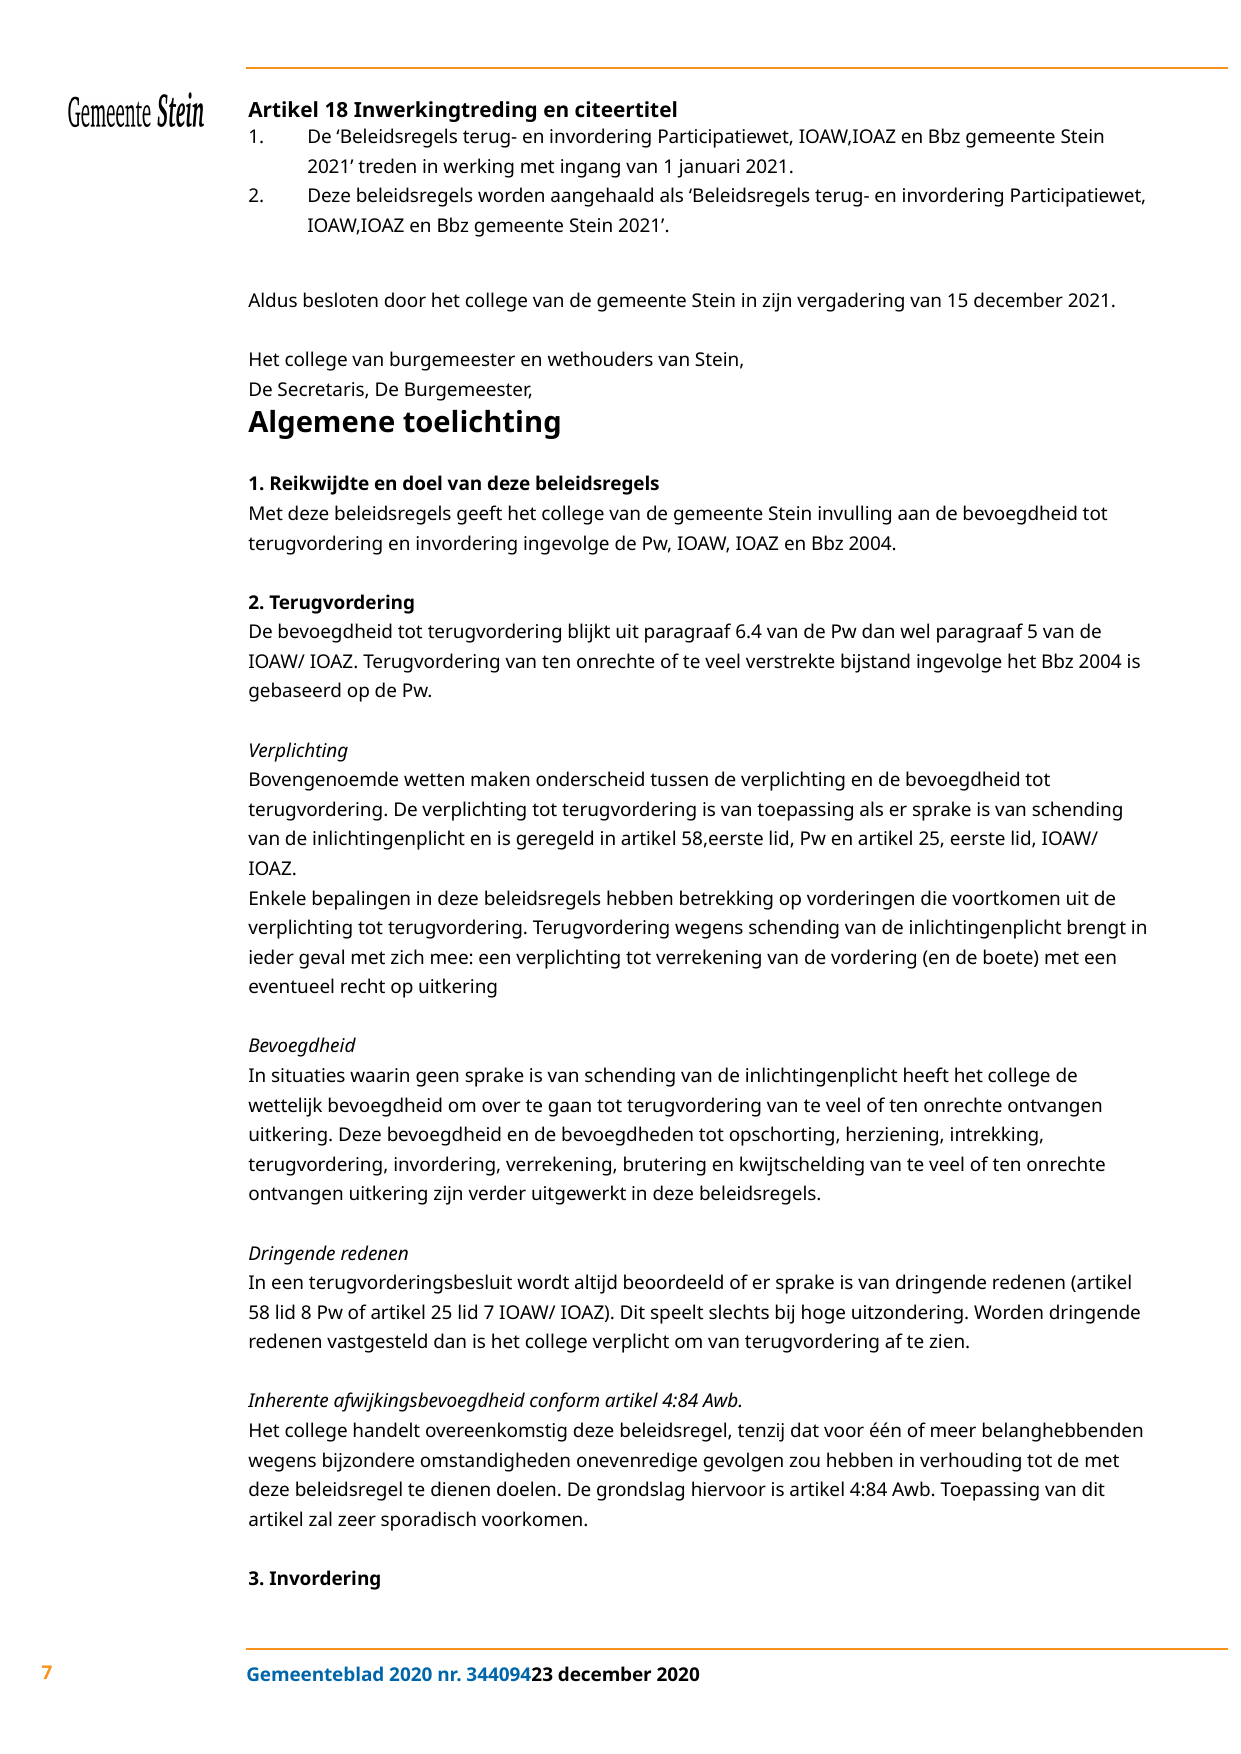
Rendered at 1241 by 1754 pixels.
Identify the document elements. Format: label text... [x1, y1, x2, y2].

text Inherente afwijkingsbevoegdheid conform artikel 4:84 Awb. [248, 1388, 1152, 1413]
text In een terugvorderingsbesluit wordt altijd beoordeeld of er sprake is van dringende redenen (artikel 58 lid 8 Pw of artikel 25 lid 7 IOAW/ IOAZ). Dit speelt slechts bij hoge uitzondering. Worden dringende redenen vastgesteld dan is het college verplicht om van terugvordering af te zien. [248, 1269, 1152, 1354]
picture [41, 47, 231, 172]
text Het college handelt overeenkomstig deze beleidsregel, tenzij dat voor één of meer belanghebbenden wegens bijzondere omstandigheden onevenredige gevolgen zou hebben in verhouding tot de met deze beleidsregel te dienen doelen. De grondslag hiervoor is artikel 4:84 Awb. Toepassing van dit artikel zal zeer sporadisch voorkomen. [248, 1417, 1152, 1532]
text De Secretaris, De Burgemeester, [248, 376, 1152, 402]
list Deze beleidsregels worden aangehaald als ‘Beleidsregels terug- en invordering Participatiewet, IOAW,IOAZ en Bbz gemeente Stein 2021’. [248, 182, 1152, 238]
text 2. Terugvordering [248, 589, 1152, 614]
text 1. Reikwijdte en doel van deze beleidsregels [248, 471, 1152, 496]
text In situaties waarin geen sprake is van schending van de inlichtingenplicht heeft het college de wettelijk bevoegdheid om over te gaan tot terugvordering van te veel of ten onrechte ontvangen uitkering. Deze bevoegdheid en de bevoegdheden tot opschorting, herziening, intrekking, terugvordering, invordering, verrekening, brutering en kwijtschelding van te veel of ten onrechte ontvangen uitkering zijn verder uitgewerkt in deze beleidsregels. [248, 1062, 1152, 1206]
text Bovengenoemde wetten maken onderscheid tussen de verplichting en de bevoegdheid tot terugvordering. De verplichting tot terugvordering is van toepassing als er sprake is van schending van de inlichtingenplicht en is geregeld in artikel 58,eerste lid, Pw en artikel 25, eerste lid, IOAW/ IOAZ. [248, 766, 1152, 881]
text Artikel 18 Inwerkingtreding en citeertitel [248, 95, 1152, 123]
text Het college van burgemeester en wethouders van Stein, [248, 346, 1152, 372]
text Met deze beleidsregels geeft het college van de gemeente Stein invulling aan de bevoegdheid tot terugvordering en invordering ingevolge de Pw, IOAW, IOAZ en Bbz 2004. [248, 500, 1152, 555]
text Bevoegdheid [248, 1033, 1152, 1058]
text 3. Invordering [248, 1565, 1152, 1591]
text Enkele bepalingen in deze beleidsregels hebben betrekking op vorderingen die voortkomen uit de verplichting tot terugvordering. Terugvordering wegens schending van de inlichtingenplicht brengt in ieder geval met zich mee: een verplichting tot verrekening van de vordering (en de boete) met een eventueel recht op uitkering [248, 885, 1152, 999]
text Aldus besloten door het college van de gemeente Stein in zijn vergadering van 15 december 2021. [248, 287, 1152, 313]
list De ‘Beleidsregels terug- en invordering Participatiewet, IOAW,IOAZ en Bbz gemeente Stein 2021’ treden in werking met ingang van 1 januari 2021. [248, 123, 1152, 178]
text De bevoegdheid tot terugvordering blijkt uit paragraaf 6.4 van de Pw dan wel paragraaf 5 van de IOAW/ IOAZ. Terugvordering van ten onrechte of te veel verstrekte bijstand ingevolge het Bbz 2004 is gebaseerd op de Pw. [248, 618, 1152, 703]
text Dringende redenen [248, 1240, 1152, 1265]
text Algemene toelichting [248, 402, 1152, 441]
text Verplichting [248, 737, 1152, 762]
